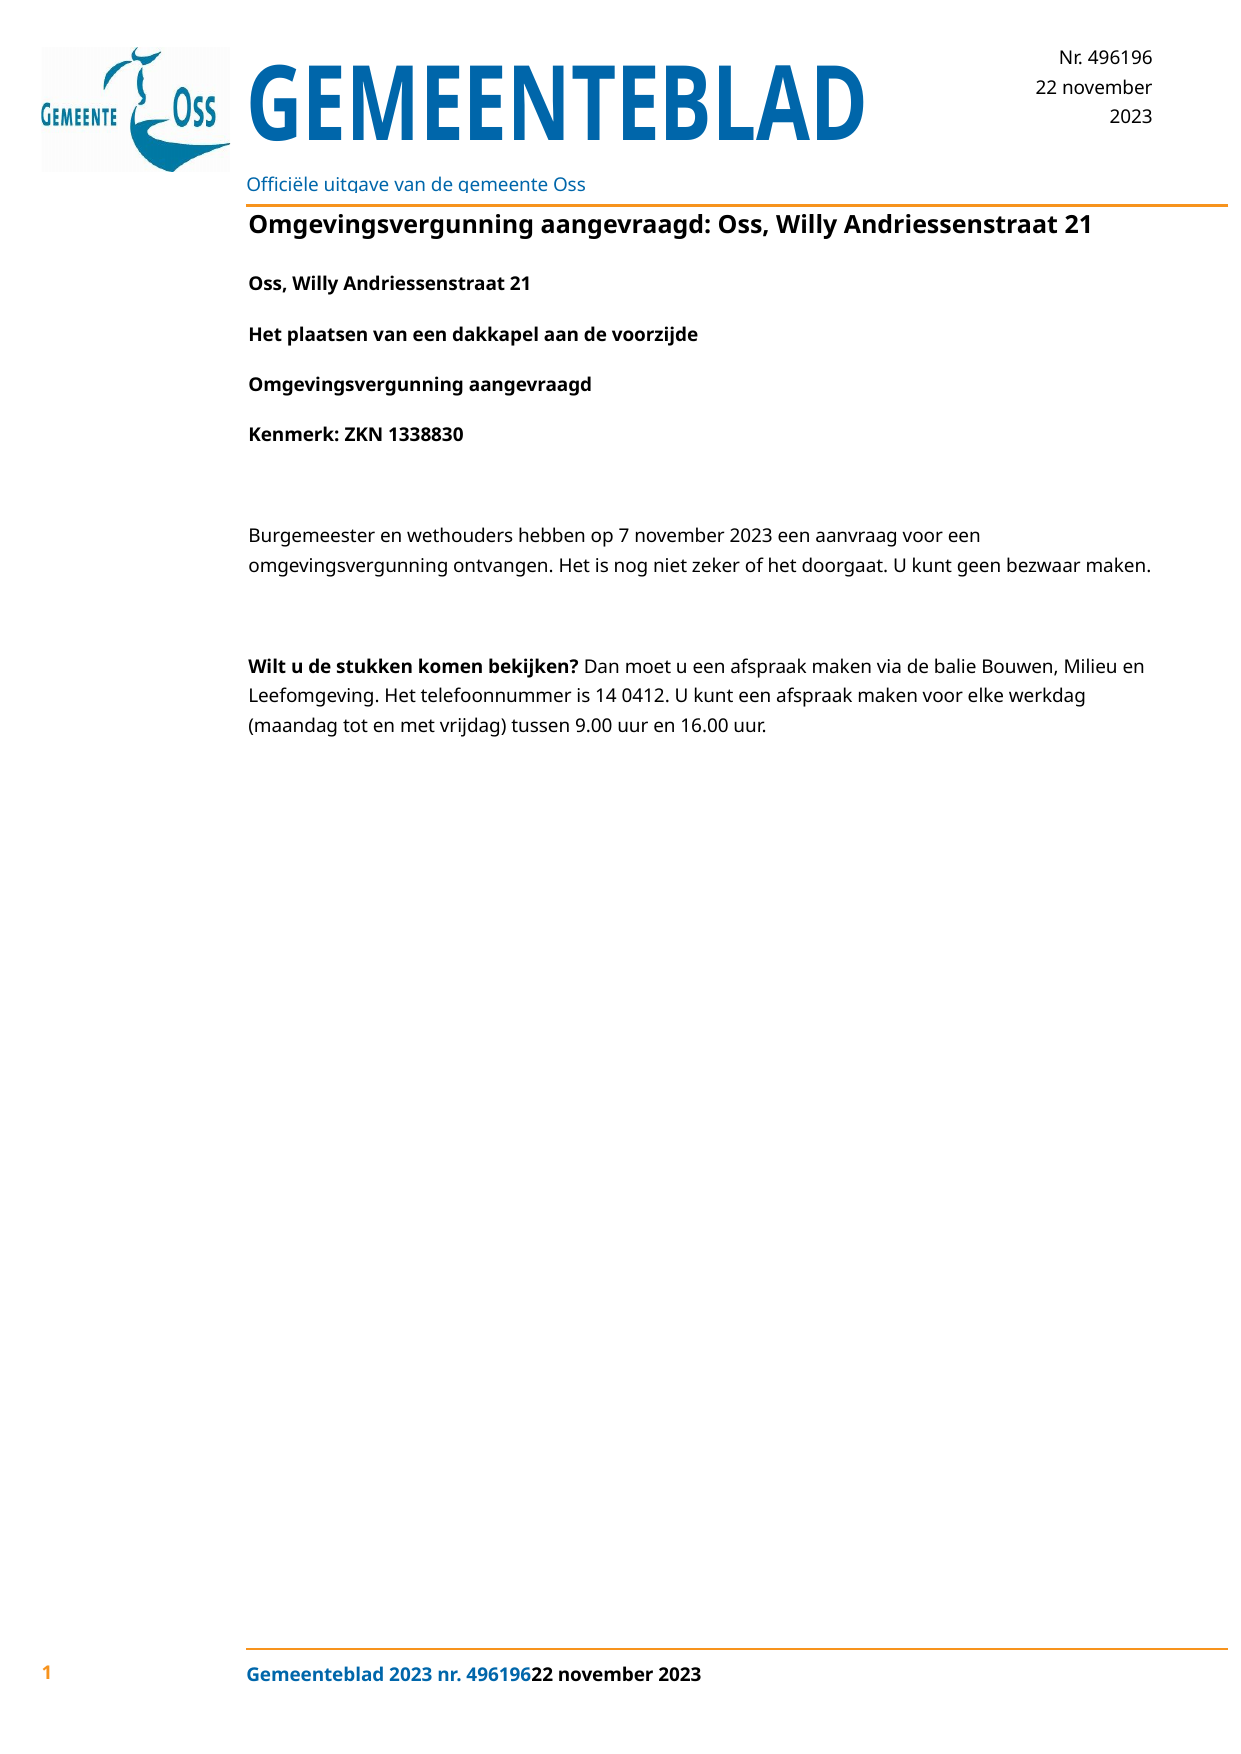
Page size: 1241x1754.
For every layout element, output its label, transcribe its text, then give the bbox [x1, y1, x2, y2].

text Omgevingsvergunning aangevraagd: Oss, Willy Andriessenstraat 21 [248, 207, 1152, 241]
text Omgevingsvergunning aangevraagd [248, 371, 1152, 397]
text Het plaatsen van een dakkapel aan de voorzijde [248, 321, 1152, 346]
text Burgemeester en wethouders hebben op 7 november 2023 een aanvraag voor een omgevingsvergunning ontvangen. Het is nog niet zeker of het doorgaat. U kunt geen bezwaar maken. [248, 522, 1152, 578]
text Oss, Willy Andriessenstraat 21 [248, 270, 1152, 296]
picture [41, 47, 231, 172]
text Wilt u de stukken komen bekijken? Dan moet u een afspraak maken via de balie Bouwen, Milieu en Leefomgeving. Het telefoonnummer is 14 0412. U kunt een afspraak maken voor elke werkdag (maandag tot en met vrijdag) tussen 9.00 uur en 16.00 uur. [248, 653, 1152, 738]
text Kenmerk: ZKN 1338830 [248, 422, 1152, 447]
